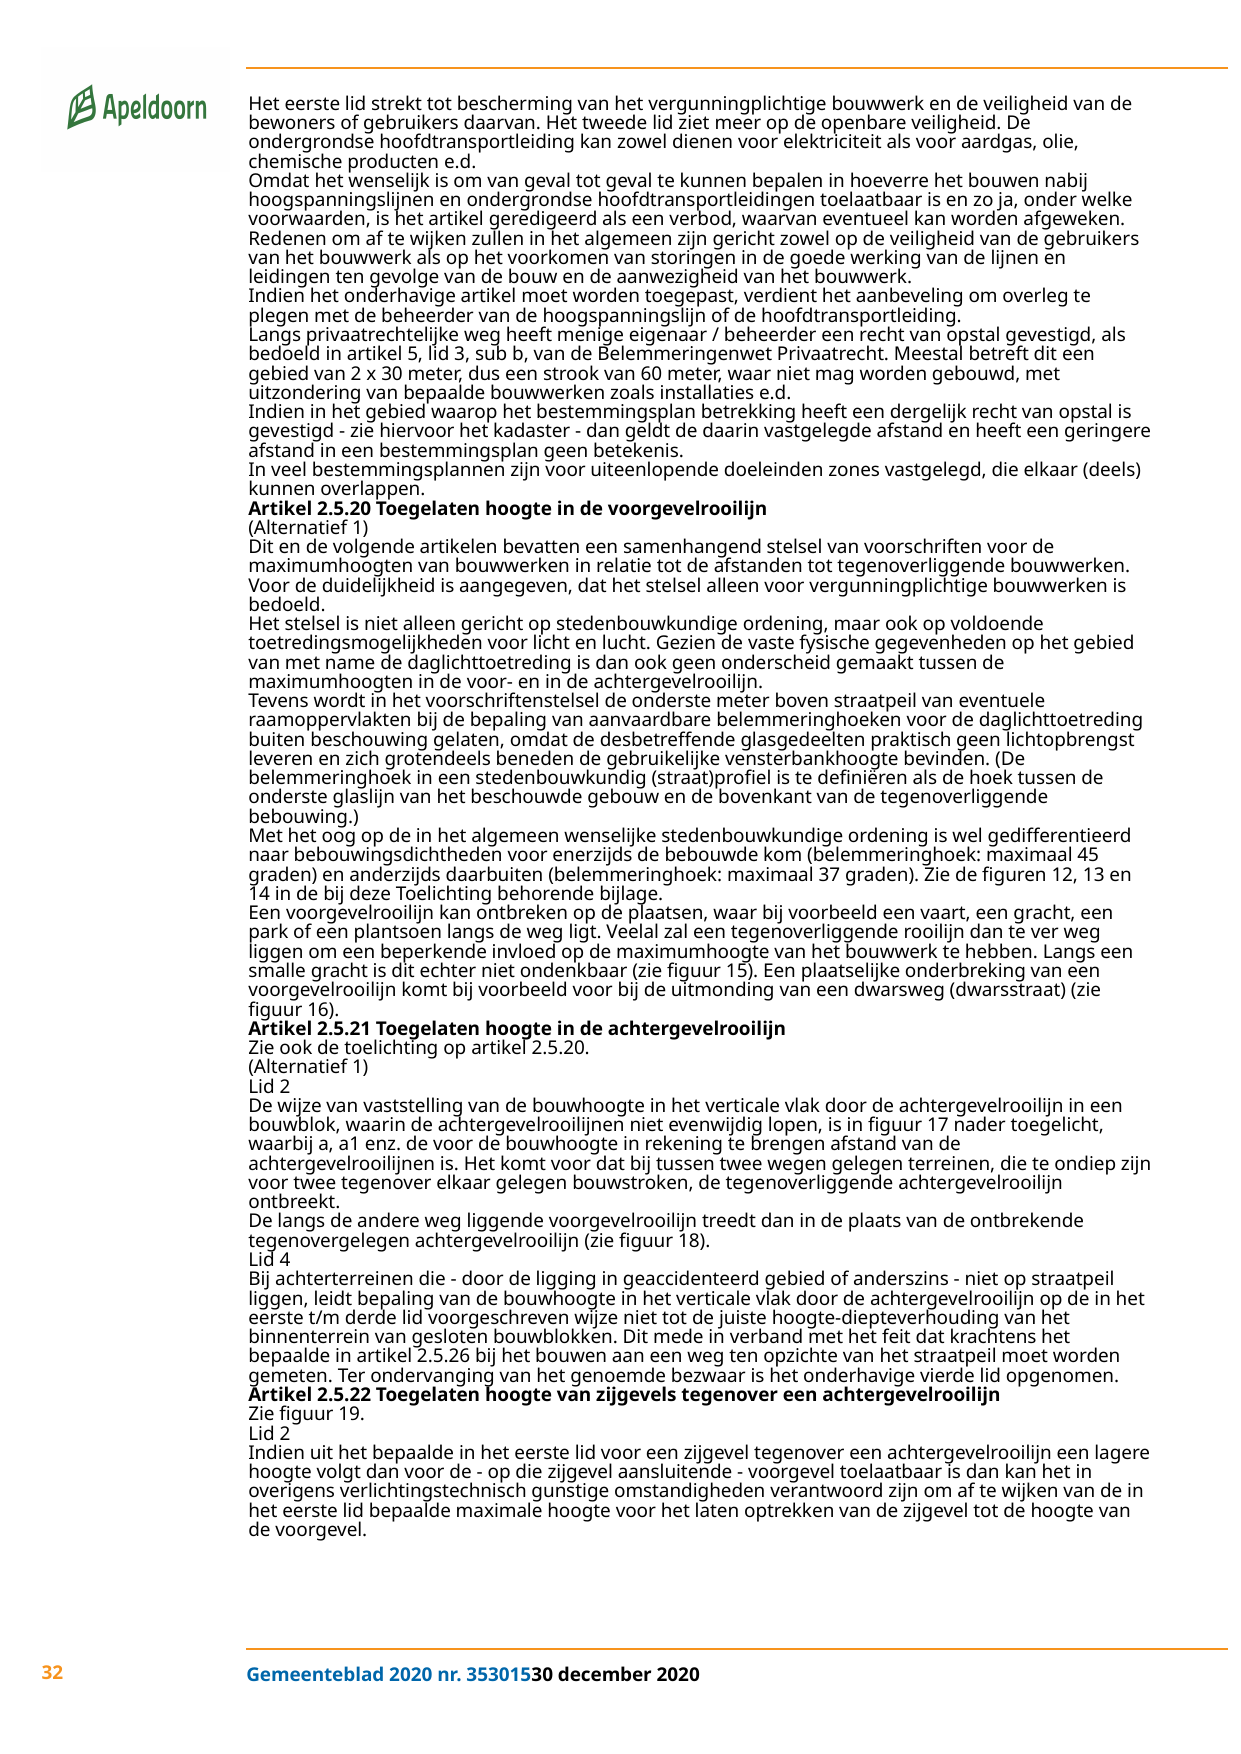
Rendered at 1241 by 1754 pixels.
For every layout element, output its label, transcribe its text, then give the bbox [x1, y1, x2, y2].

text Dit en de volgende artikelen bevatten een samenhangend stelsel van voorschriften voor de maximumhoogten van bouwwerken in relatie tot de afstanden tot tegenoverliggende bouwwerken. Voor de duidelijkheid is aangegeven, dat het stelsel alleen voor vergunningplichtige bouwwerken is bedoeld. [248, 538, 1152, 615]
text Indien uit het bepaalde in het eerste lid voor een zijgevel tegenover een achtergevelrooilijn een lagere hoogte volgt dan voor de - op die zijgevel aansluitende - voorgevel toelaatbaar is dan kan het in overigens verlichtingstechnisch gunstige omstandigheden verantwoord zijn om af te wijken van de in het eerste lid bepaalde maximale hoogte voor het laten optrekken van de zijgevel tot de hoogte van de voorgevel. [248, 1444, 1152, 1540]
text Het eerste lid strekt tot bescherming van het vergunningplichtige bouwwerk en de veiligheid van de bewoners of gebruikers daarvan. Het tweede lid ziet meer op de openbare veiligheid. De ondergrondse hoofdtransportleiding kan zowel dienen voor elektriciteit als voor aardgas, olie, chemische producten e.d. [248, 95, 1152, 172]
text Artikel 2.5.21 Toegelaten hoogte in de achtergevelrooilijn [248, 1020, 1152, 1039]
text Omdat het wenselijk is om van geval tot geval te kunnen bepalen in hoeverre het bouwen nabij hoogspanningslijnen en ondergrondse hoofdtransportleidingen toelaatbaar is en zo ja, onder welke voorwaarden, is het artikel geredigeerd als een verbod, waarvan eventueel kan worden afgeweken. Redenen om af te wijken zullen in het algemeen zijn gericht zowel op de veiligheid van de gebruikers van het bouwwerk als op het voorkomen van storingen in de goede werking van de lijnen en leidingen ten gevolge van de bouw en de aanwezigheid van het bouwwerk. [248, 172, 1152, 287]
text Langs privaatrechtelijke weg heeft menige eigenaar / beheerder een recht van opstal gevestigd, als bedoeld in artikel 5, lid 3, sub b, van de Belemmeringenwet Privaatrecht. Meestal betreft dit een gebied van 2 x 30 meter, dus een strook van 60 meter, waar niet mag worden gebouwd, met uitzondering van bepaalde bouwwerken zoals installaties e.d. [248, 326, 1152, 403]
text Lid 2 [248, 1424, 1152, 1444]
text (Alternatief 1) [248, 519, 1152, 538]
text Indien in het gebied waarop het bestemmingsplan betrekking heeft een dergelijk recht van opstal is gevestigd - zie hiervoor het kadaster - dan geldt de daarin vastgelegde afstand en heeft een geringere afstand in een bestemmingsplan geen betekenis. [248, 403, 1152, 461]
text Een voorgevelrooilijn kan ontbreken op de plaatsen, waar bij voorbeeld een vaart, een gracht, een park of een plantsoen langs de weg ligt. Veelal zal een tegenoverliggende rooilijn dan te ver weg liggen om een beperkende invloed op de maximumhoogte van het bouwwerk te hebben. Langs een smalle gracht is dit echter niet ondenkbaar (zie figuur 15). Een plaatselijke onderbreking van een voorgevelrooilijn komt bij voorbeeld voor bij de uitmonding van een dwarsweg (dwarsstraat) (zie figuur 16). [248, 904, 1152, 1020]
text Artikel 2.5.22 Toegelaten hoogte van zijgevels tegenover een achtergevelrooilijn [248, 1386, 1152, 1405]
text De langs de andere weg liggende voorgevelrooilijn treedt dan in de plaats van de ontbrekende tegenovergelegen achtergevelrooilijn (zie figuur 18). [248, 1212, 1152, 1251]
picture [41, 47, 231, 172]
text Zie figuur 19. [248, 1405, 1152, 1424]
text Zie ook de toelichting op artikel 2.5.20. [248, 1039, 1152, 1058]
text Indien het onderhavige artikel moet worden toegepast, verdient het aanbeveling om overleg te plegen met de beheerder van de hoogspanningslijn of de hoofdtransportleiding. [248, 287, 1152, 326]
text Tevens wordt in het voorschriftenstelsel de onderste meter boven straatpeil van eventuele raamoppervlakten bij de bepaling van aanvaardbare belemmeringhoeken voor de daglichttoetreding buiten beschouwing gelaten, omdat de desbetreffende glasgedeelten praktisch geen lichtopbrengst leveren en zich grotendeels beneden de gebruikelijke vensterbankhoogte bevinden. (De belemmeringhoek in een stedenbouwkundig (straat)profiel is te definiëren als de hoek tussen de onderste glaslijn van het beschouwde gebouw en de bovenkant van de tegenoverliggende bebouwing.) [248, 692, 1152, 827]
text Artikel 2.5.20 Toegelaten hoogte in de voorgevelrooilijn [248, 499, 1152, 519]
text Bij achterterreinen die - door de ligging in geaccidenteerd gebied of anderszins - niet op straatpeil liggen, leidt bepaling van de bouwhoogte in het verticale vlak door de achtergevelrooilijn op de in het eerste t/m derde lid voorgeschreven wijze niet tot de juiste hoogte-diepteverhouding van het binnenterrein van gesloten bouwblokken. Dit mede in verband met het feit dat krachtens het bepaalde in artikel 2.5.26 bij het bouwen aan een weg ten opzichte van het straatpeil moet worden gemeten. Ter ondervanging van het genoemde bezwaar is het onderhavige vierde lid opgenomen. [248, 1270, 1152, 1386]
text Lid 4 [248, 1251, 1152, 1270]
text Lid 2 [248, 1078, 1152, 1097]
text Met het oog op de in het algemeen wenselijke stedenbouwkundige ordening is wel gedifferentieerd naar bebouwingsdichtheden voor enerzijds de bebouwde kom (belemmeringhoek: maximaal 45 graden) en anderzijds daarbuiten (belemmeringhoek: maximaal 37 graden). Zie de figuren 12, 13 en 14 in de bij deze Toelichting behorende bijlage. [248, 827, 1152, 904]
text Het stelsel is niet alleen gericht op stedenbouwkundige ordening, maar ook op voldoende toetredingsmogelijkheden voor licht en lucht. Gezien de vaste fysische gegevenheden op het gebied van met name de daglichttoetreding is dan ook geen onderscheid gemaakt tussen de maximumhoogten in de voor- en in de achtergevelrooilijn. [248, 615, 1152, 692]
text In veel bestemmingsplannen zijn voor uiteenlopende doeleinden zones vastgelegd, die elkaar (deels) kunnen overlappen. [248, 461, 1152, 499]
text (Alternatief 1) [248, 1058, 1152, 1078]
text De wijze van vaststelling van de bouwhoogte in het verticale vlak door de achtergevelrooilijn in een bouwblok, waarin de achtergevelrooilijnen niet evenwijdig lopen, is in figuur 17 nader toegelicht, waarbij a, a1 enz. de voor de bouwhoogte in rekening te brengen afstand van de achtergevelrooilijnen is. Het komt voor dat bij tussen twee wegen gelegen terreinen, die te ondiep zijn voor twee tegenover elkaar gelegen bouwstroken, de tegenoverliggende achtergevelrooilijn ontbreekt. [248, 1097, 1152, 1212]
